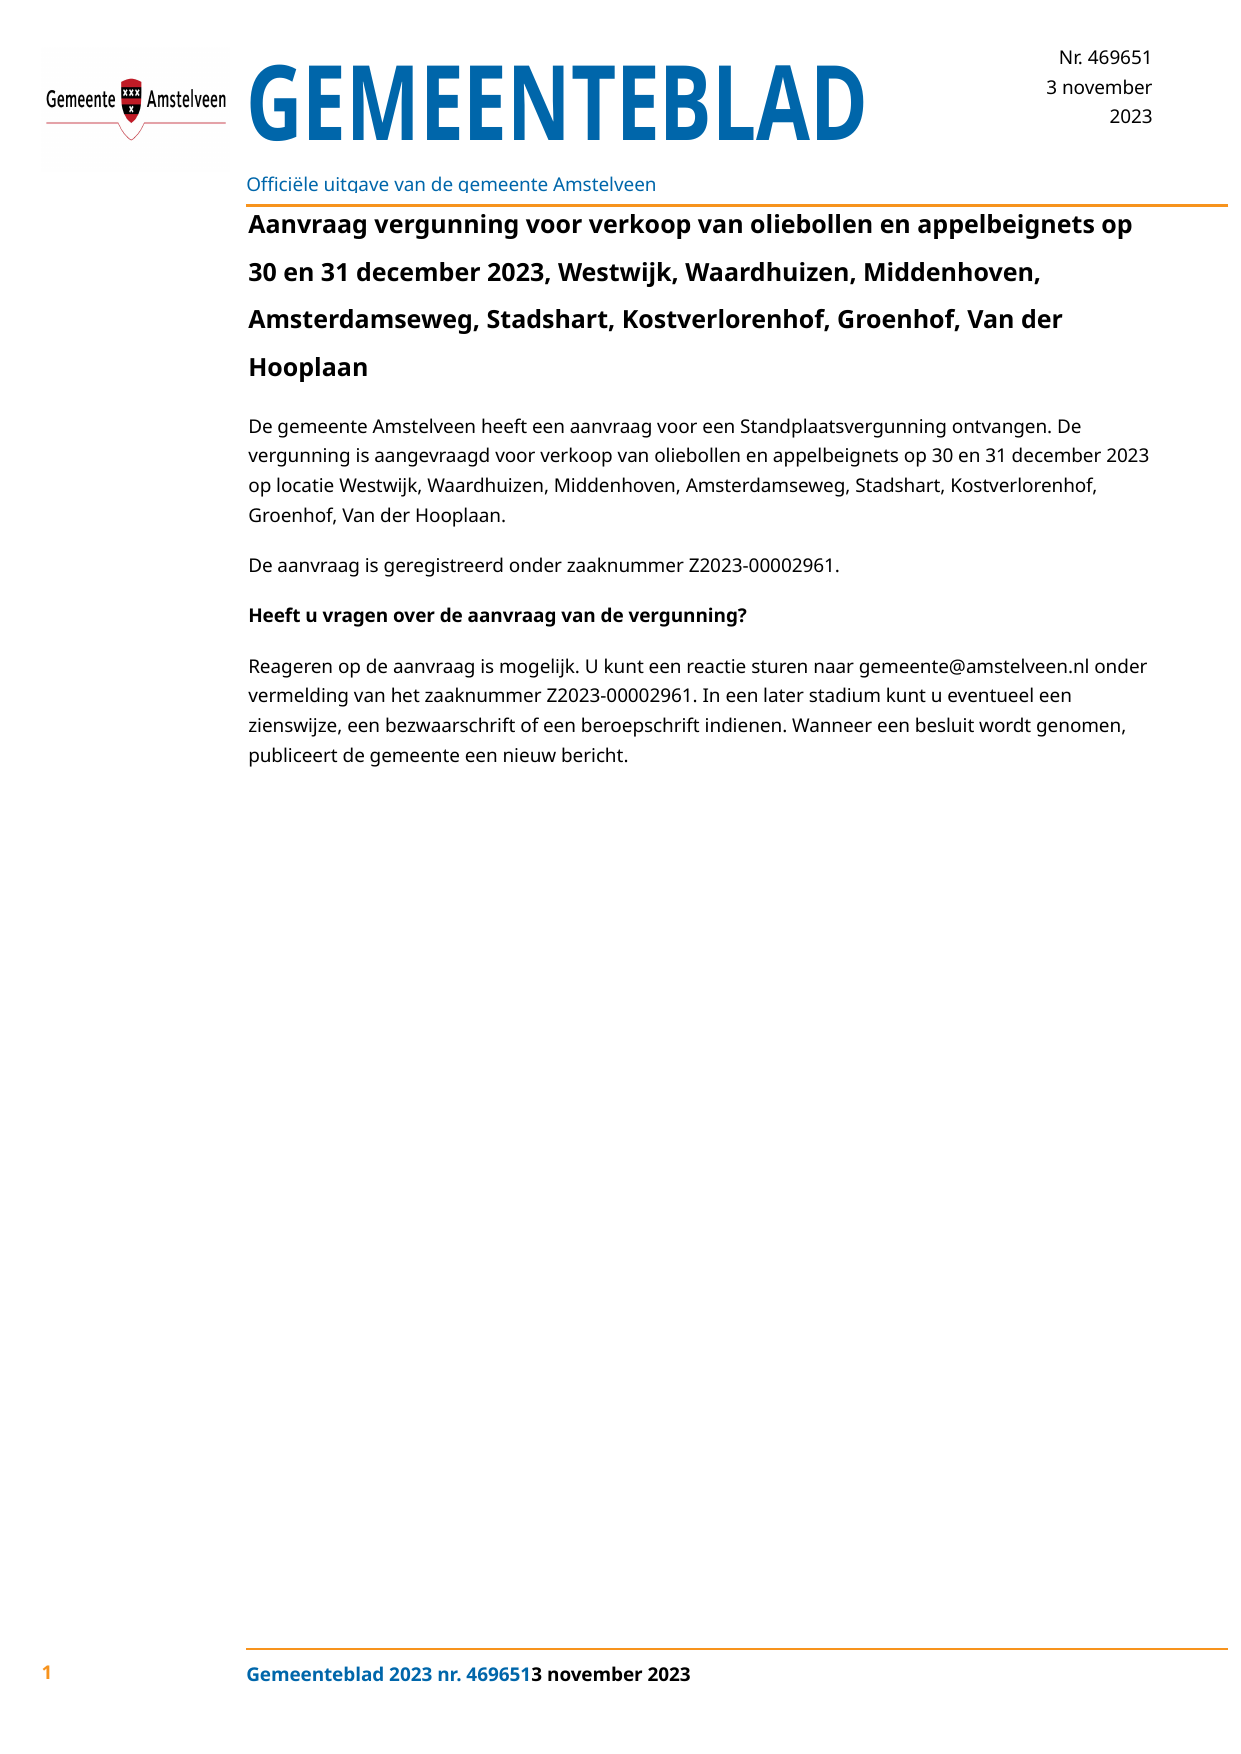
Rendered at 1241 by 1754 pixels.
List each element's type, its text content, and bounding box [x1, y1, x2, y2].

text Heeft u vragen over de aanvraag van de vergunning? [248, 603, 1152, 628]
text Reageren op de aanvraag is mogelijk. U kunt een reactie sturen naar gemeente@amstelveen.nl onder vermelding van het zaaknummer Z2023-00002961. In een later stadium kunt u eventueel een zienswijze, een bezwaarschrift of een beroepschrift indienen. Wanneer een besluit wordt genomen, publiceert de gemeente een nieuw bericht. [248, 653, 1152, 768]
text Aanvraag vergunning voor verkoop van oliebollen en appelbeignets op 30 en 31 december 2023, Westwijk, Waardhuizen, Middenhoven, Amsterdamseweg, Stadshart, Kostverlorenhof, Groenhof, Van der Hooplaan [248, 207, 1152, 384]
text De gemeente Amstelveen heeft een aanvraag voor een Standplaatsvergunning ontvangen. De vergunning is aangevraagd voor verkoop van oliebollen en appelbeignets op 30 en 31 december 2023 op locatie Westwijk, Waardhuizen, Middenhoven, Amsterdamseweg, Stadshart, Kostverlorenhof, Groenhof, Van der Hooplaan. [248, 413, 1152, 528]
picture [41, 47, 231, 172]
text De aanvraag is geregistreerd onder zaaknummer Z2023-00002961. [248, 552, 1152, 578]
